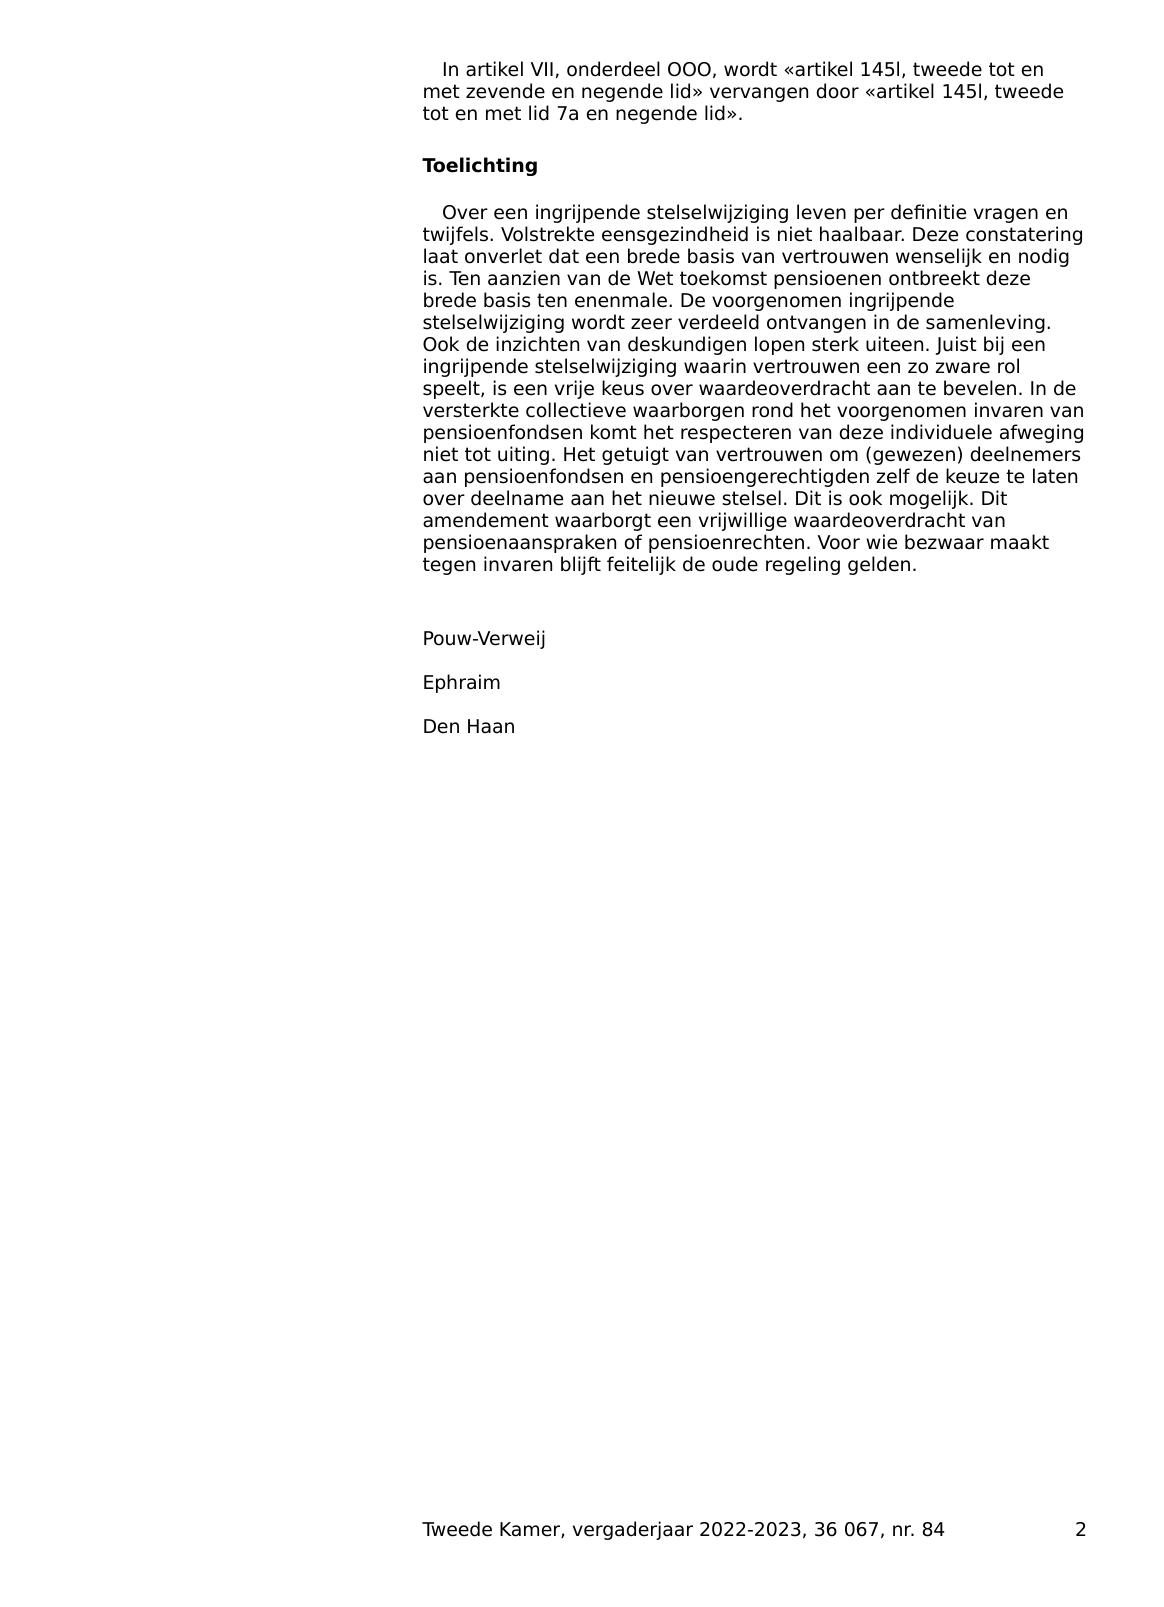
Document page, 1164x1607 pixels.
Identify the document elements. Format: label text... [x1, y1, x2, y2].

text Over een ingrijpende stelselwijziging leven per definitie vragen en twijfels. Volstrekte eensgezindheid is niet haalbaar. Deze constatering laat onverlet dat een brede basis van vertrouwen wenselijk en nodig is. Ten aanzien van de Wet toekomst pensioenen ontbreekt deze brede basis ten enenmale. De voorgenomen ingrijpende stelselwijziging wordt zeer verdeeld ontvangen in de samenleving. Ook de inzichten van deskundigen lopen sterk uiteen. Juist bij een ingrijpende stelselwijziging waarin vertrouwen een zo zware rol speelt, is een vrije keus over waardeoverdracht aan te bevelen. In de versterkte collectieve waarborgen rond het voorgenomen invaren van pensioenfondsen komt het respecteren van deze individuele afweging niet tot uiting. Het getuigt van vertrouwen om (gewezen) deelnemers aan pensioenfondsen en pensioengerechtigden zelf de keuze te laten over deelname aan het nieuwe stelsel. Dit is ook mogelijk. Dit amendement waarborgt een vrijwillige waardeoverdracht van pensioenaanspraken of pensioenrechten. Voor wie bezwaar maakt tegen invaren blijft feitelijk de oude regeling gelden. [422, 202, 1087, 576]
text Pouw-Verweij Ephraim Den Haan [422, 606, 1087, 737]
text In artikel VII, onderdeel OOO, wordt «artikel 145l, tweede tot en met zevende en negende lid» vervangen door «artikel 145l, tweede tot en met lid 7a en negende lid». [422, 59, 1087, 125]
subtitle Toelichting [422, 155, 1087, 177]
